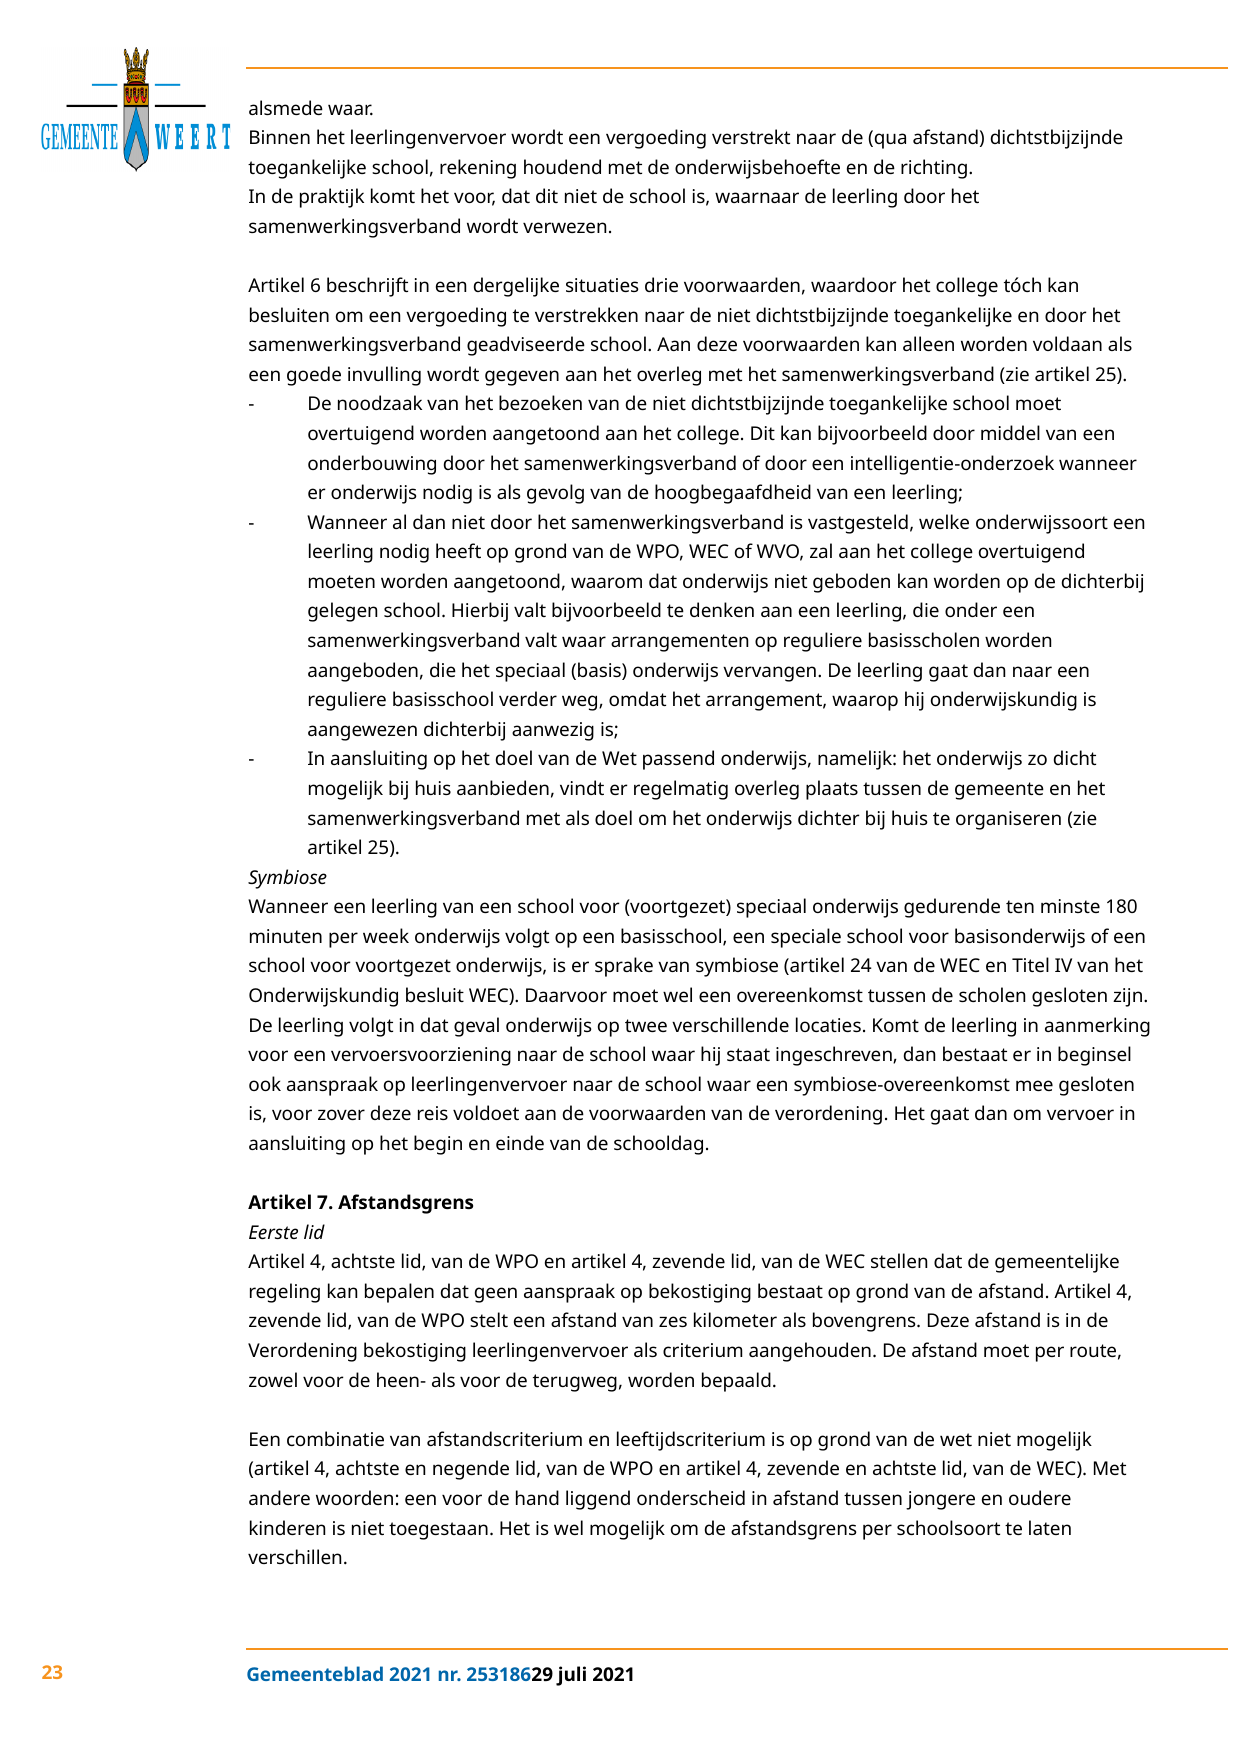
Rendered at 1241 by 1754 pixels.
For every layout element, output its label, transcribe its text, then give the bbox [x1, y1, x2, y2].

text Symbiose [248, 864, 1152, 890]
text Artikel 4, achtste lid, van de WPO en artikel 4, zevende lid, van de WEC stellen dat de gemeentelijke regeling kan bepalen dat geen aanspraak op bekostiging bestaat op grond van de afstand. Artikel 4, zevende lid, van de WPO stelt een afstand van zes kilometer als bovengrens. Deze afstand is in de Verordening bekostiging leerlingenvervoer als criterium aangehouden. De afstand moet per route, zowel voor de heen- als voor de terugweg, worden bepaald. [248, 1248, 1152, 1393]
text Eerste lid [248, 1219, 1152, 1245]
text Binnen het leerlingenvervoer wordt een vergoeding verstrekt naar de (qua afstand) dichtstbijzijnde toegankelijke school, rekening houdend met de onderwijsbehoefte en de richting. [248, 124, 1152, 180]
text In de praktijk komt het voor, dat dit niet de school is, waarnaar de leerling door het samenwerkingsverband wordt verwezen. [248, 183, 1152, 239]
list In aansluiting op het doel van de Wet passend onderwijs, namelijk: het onderwijs zo dicht mogelijk bij huis aanbieden, vindt er regelmatig overleg plaats tussen de gemeente en het samenwerkingsverband met als doel om het onderwijs dichter bij huis te organiseren (zie artikel 25). [248, 746, 1152, 860]
text Een combinatie van afstandscriterium en leeftijdscriterium is op grond van de wet niet mogelijk (artikel 4, achtste en negende lid, van de WPO en artikel 4, zevende en achtste lid, van de WEC). Met andere woorden: een voor de hand liggend onderscheid in afstand tussen jongere en oudere kinderen is niet toegestaan. Het is wel mogelijk om de afstandsgrens per schoolsoort te laten verschillen. [248, 1426, 1152, 1570]
text Artikel 6 beschrijft in een dergelijke situaties drie voorwaarden, waardoor het college tóch kan besluiten om een vergoeding te verstrekken naar de niet dichtstbijzijnde toegankelijke en door het samenwerkingsverband geadviseerde school. Aan deze voorwaarden kan alleen worden voldaan als een goede invulling wordt gegeven aan het overleg met het samenwerkingsverband (zie artikel 25). [248, 272, 1152, 387]
text alsmede waar. [248, 95, 1152, 121]
picture [41, 47, 231, 172]
list De noodzaak van het bezoeken van de niet dichtstbijzijnde toegankelijke school moet overtuigend worden aangetoond aan het college. Dit kan bijvoorbeeld door middel van een onderbouwing door het samenwerkingsverband of door een intelligentie-onderzoek wanneer er onderwijs nodig is als gevolg van de hoogbegaafdheid van een leerling; [248, 391, 1152, 505]
text Wanneer een leerling van een school voor (voortgezet) speciaal onderwijs gedurende ten minste 180 minuten per week onderwijs volgt op een basisschool, een speciale school voor basisonderwijs of een school voor voortgezet onderwijs, is er sprake van symbiose (artikel 24 van de WEC en Titel IV van het Onderwijskundig besluit WEC). Daarvoor moet wel een overeenkomst tussen de scholen gesloten zijn. De leerling volgt in dat geval onderwijs op twee verschillende locaties. Komt de leerling in aanmerking voor een vervoersvoorziening naar de school waar hij staat ingeschreven, dan bestaat er in beginsel ook aanspraak op leerlingenvervoer naar de school waar een symbiose-overeenkomst mee gesloten is, voor zover deze reis voldoet aan de voorwaarden van de verordening. Het gaat dan om vervoer in aansluiting op het begin en einde van de schooldag. [248, 893, 1152, 1156]
text Artikel 7. Afstandsgrens [248, 1189, 1152, 1215]
list Wanneer al dan niet door het samenwerkingsverband is vastgesteld, welke onderwijssoort een leerling nodig heeft op grond van de WPO, WEC of WVO, zal aan het college overtuigend moeten worden aangetoond, waarom dat onderwijs niet geboden kan worden op de dichterbij gelegen school. Hierbij valt bijvoorbeeld te denken aan een leerling, die onder een samenwerkingsverband valt waar arrangementen op reguliere basisscholen worden aangeboden, die het speciaal (basis) onderwijs vervangen. De leerling gaat dan naar een reguliere basisschool verder weg, omdat het arrangement, waarop hij onderwijskundig is aangewezen dichterbij aanwezig is; [248, 509, 1152, 742]
